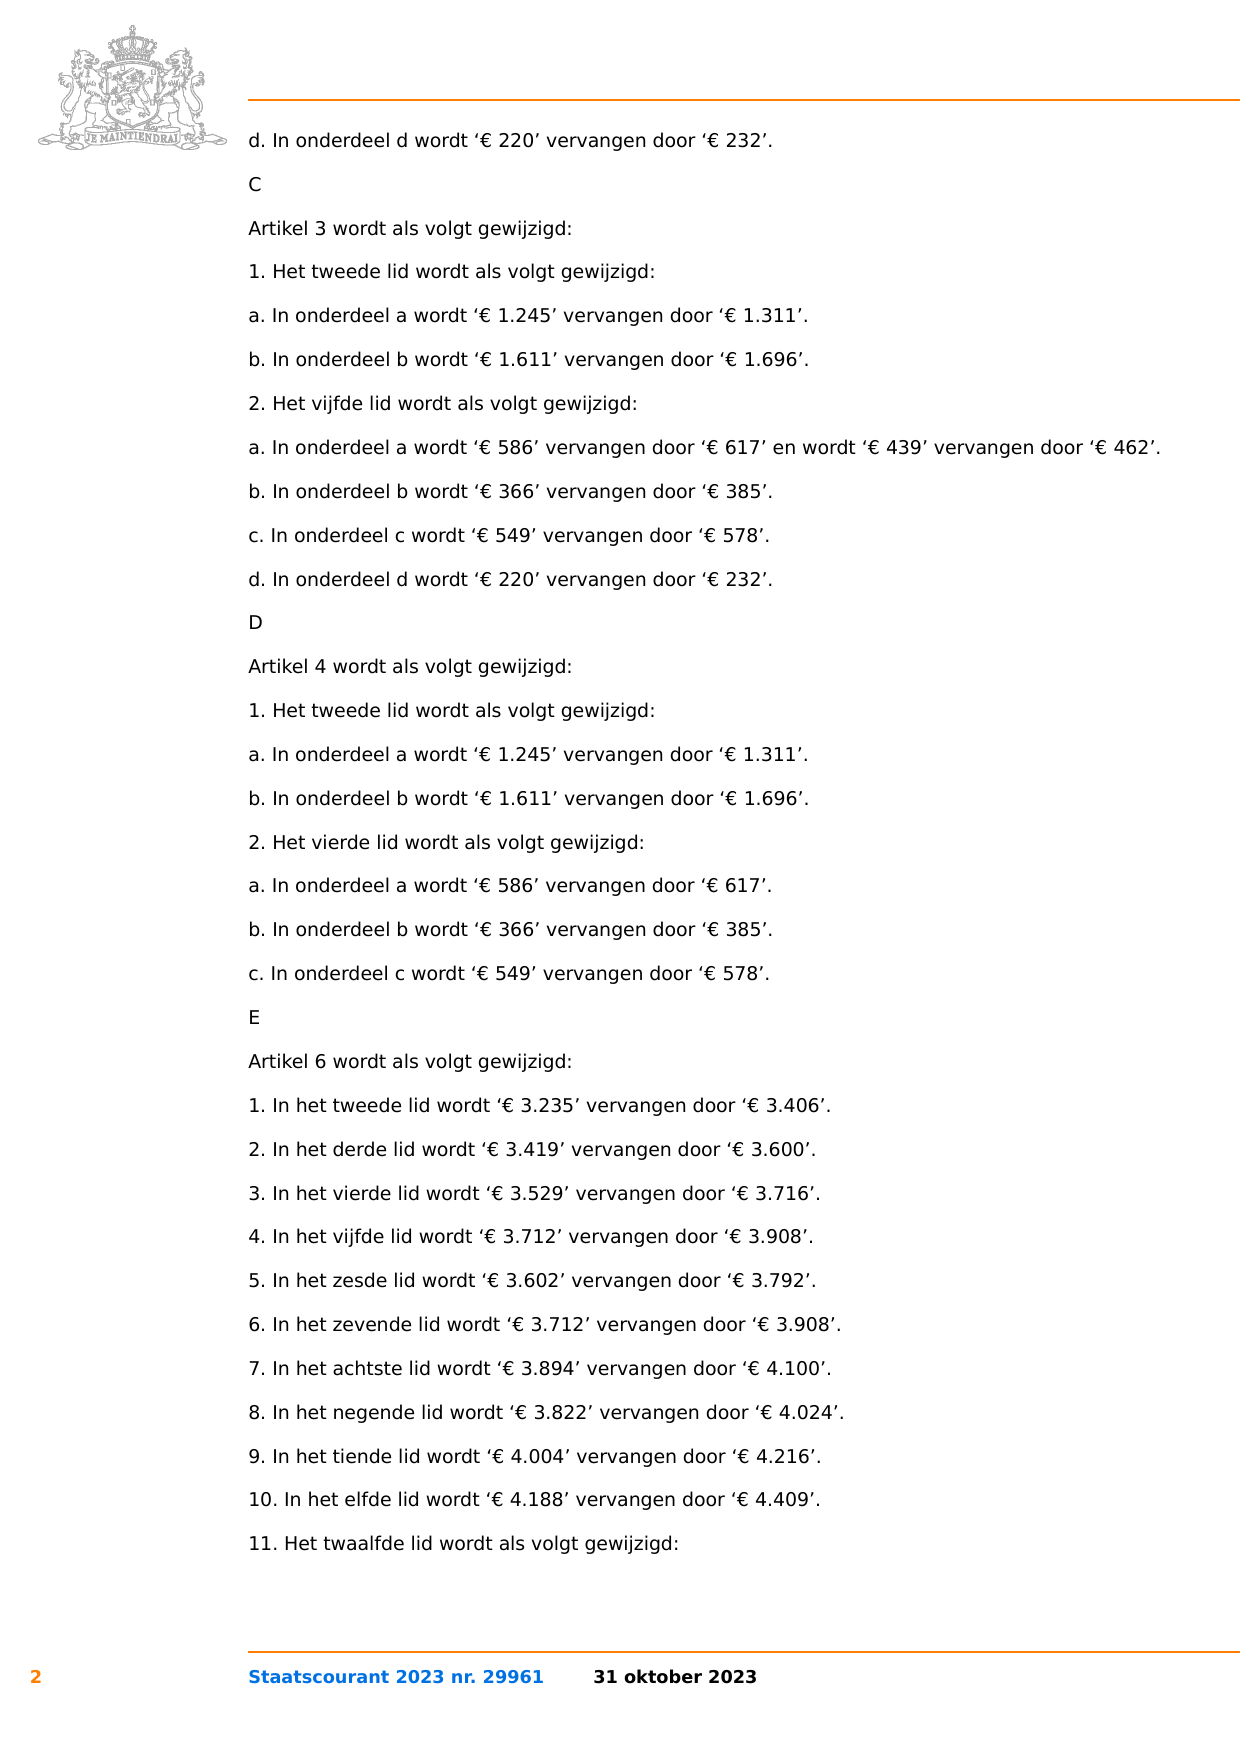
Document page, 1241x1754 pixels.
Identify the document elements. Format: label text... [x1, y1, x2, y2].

text 3. In het vierde lid wordt ‘€ 3.529’ vervangen door ‘€ 3.716’. [248, 1182, 1163, 1204]
text b. In onderdeel b wordt ‘€ 1.611’ vervangen door ‘€ 1.696’. [248, 788, 1163, 810]
text a. In onderdeel a wordt ‘€ 1.245’ vervangen door ‘€ 1.311’. [248, 744, 1163, 766]
text d. In onderdeel d wordt ‘€ 220’ vervangen door ‘€ 232’. [248, 130, 1163, 152]
text 1. Het tweede lid wordt als volgt gewijzigd: [248, 700, 1163, 722]
picture [38, 25, 227, 150]
text a. In onderdeel a wordt ‘€ 586’ vervangen door ‘€ 617’ en wordt ‘€ 439’ vervangen door ‘€ 462’. [248, 437, 1163, 459]
text 8. In het negende lid wordt ‘€ 3.822’ vervangen door ‘€ 4.024’. [248, 1402, 1163, 1424]
text b. In onderdeel b wordt ‘€ 366’ vervangen door ‘€ 385’. [248, 919, 1163, 941]
text 4. In het vijfde lid wordt ‘€ 3.712’ vervangen door ‘€ 3.908’. [248, 1226, 1163, 1248]
text 2. Het vijfde lid wordt als volgt gewijzigd: [248, 393, 1163, 415]
text c. In onderdeel c wordt ‘€ 549’ vervangen door ‘€ 578’. [248, 524, 1163, 547]
text 10. In het elfde lid wordt ‘€ 4.188’ vervangen door ‘€ 4.409’. [248, 1489, 1163, 1511]
text c. In onderdeel c wordt ‘€ 549’ vervangen door ‘€ 578’. [248, 963, 1163, 985]
text 1. Het tweede lid wordt als volgt gewijzigd: [248, 261, 1163, 283]
text Artikel 6 wordt als volgt gewijzigd: [248, 1051, 1163, 1073]
text a. In onderdeel a wordt ‘€ 586’ vervangen door ‘€ 617’. [248, 875, 1163, 897]
text D [248, 612, 1163, 634]
text E [248, 1007, 1163, 1029]
text 7. In het achtste lid wordt ‘€ 3.894’ vervangen door ‘€ 4.100’. [248, 1358, 1163, 1380]
text 6. In het zevende lid wordt ‘€ 3.712’ vervangen door ‘€ 3.908’. [248, 1314, 1163, 1336]
text 2. In het derde lid wordt ‘€ 3.419’ vervangen door ‘€ 3.600’. [248, 1138, 1163, 1161]
text b. In onderdeel b wordt ‘€ 366’ vervangen door ‘€ 385’. [248, 481, 1163, 503]
text d. In onderdeel d wordt ‘€ 220’ vervangen door ‘€ 232’. [248, 568, 1163, 590]
text 11. Het twaalfde lid wordt als volgt gewijzigd: [248, 1533, 1163, 1555]
text 1. In het tweede lid wordt ‘€ 3.235’ vervangen door ‘€ 3.406’. [248, 1095, 1163, 1117]
text 9. In het tiende lid wordt ‘€ 4.004’ vervangen door ‘€ 4.216’. [248, 1446, 1163, 1467]
text b. In onderdeel b wordt ‘€ 1.611’ vervangen door ‘€ 1.696’. [248, 349, 1163, 371]
text C [248, 174, 1163, 196]
text Artikel 3 wordt als volgt gewijzigd: [248, 218, 1163, 239]
text Artikel 4 wordt als volgt gewijzigd: [248, 656, 1163, 678]
text 2. Het vierde lid wordt als volgt gewijzigd: [248, 832, 1163, 853]
text a. In onderdeel a wordt ‘€ 1.245’ vervangen door ‘€ 1.311’. [248, 305, 1163, 327]
text 5. In het zesde lid wordt ‘€ 3.602’ vervangen door ‘€ 3.792’. [248, 1270, 1163, 1292]
